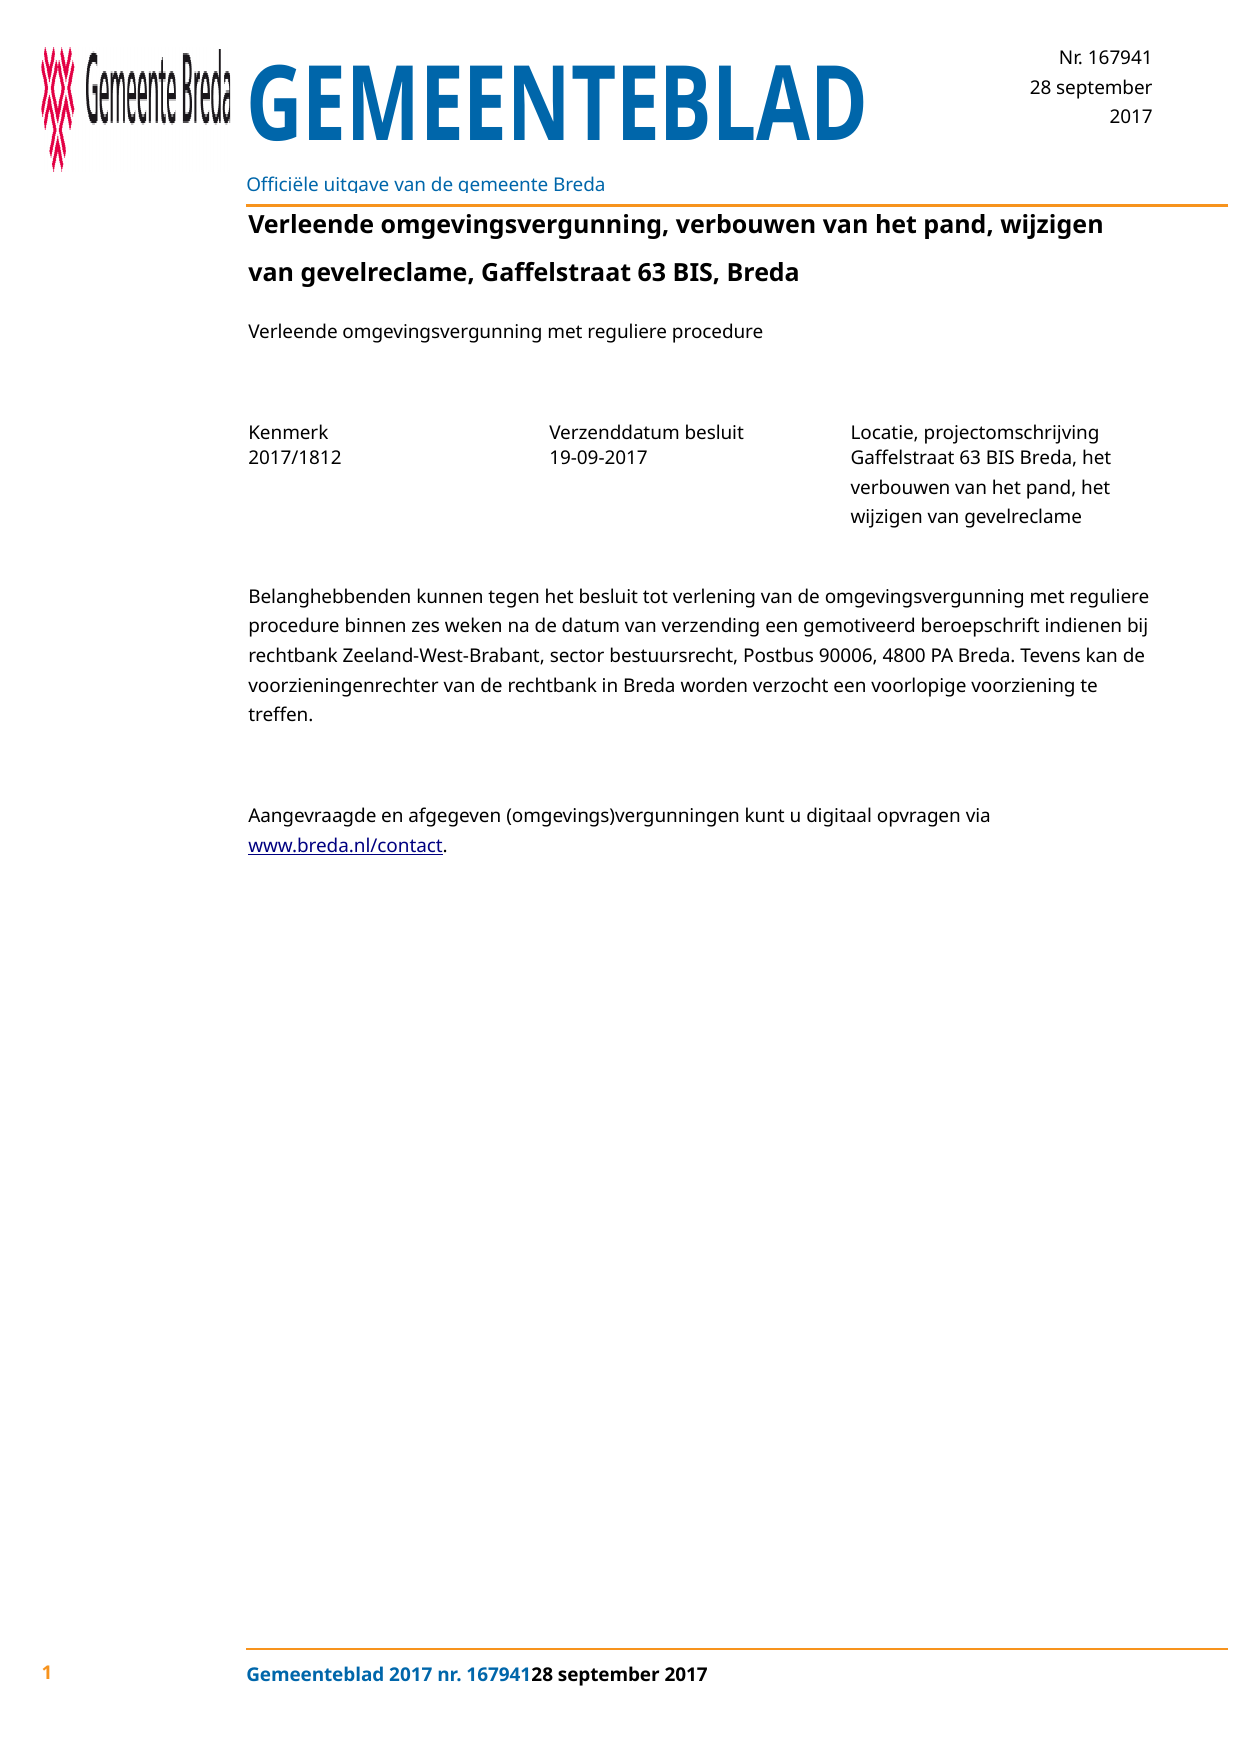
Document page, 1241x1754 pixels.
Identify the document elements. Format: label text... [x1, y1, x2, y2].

table_cell 19-09-2017 [549, 445, 850, 529]
text Verleende omgevingsvergunning, verbouwen van het pand, wijzigen van gevelreclame, Gaffelstraat 63 BIS, Breda [248, 207, 1152, 288]
text Verleende omgevingsvergunning met reguliere procedure [248, 318, 1152, 344]
text Aangevraagde en afgegeven (omgevings)vergunningen kunt u digitaal opvragen via www.breda.nl/contact. [248, 802, 1152, 858]
table_header Kenmerk [248, 419, 549, 444]
picture [41, 47, 231, 172]
table_header Locatie, projectomschrijving [850, 419, 1152, 444]
table_cell Gaffelstraat 63 BIS Breda, het verbouwen van het pand, het wijzigen van gevelreclame [850, 445, 1152, 529]
table_cell 2017/1812 [248, 445, 549, 529]
text Belanghebbenden kunnen tegen het besluit tot verlening van de omgevingsvergunning met reguliere procedure binnen zes weken na de datum van verzending een gemotiveerd beroepschrift indienen bij rechtbank Zeeland-West-Brabant, sector bestuursrecht, Postbus 90006, 4800 PA Breda. Tevens kan de voorzieningenrechter van de rechtbank in Breda worden verzocht een voorlopige voorziening te treffen. [248, 583, 1152, 727]
table_header Verzenddatum besluit [549, 419, 850, 444]
